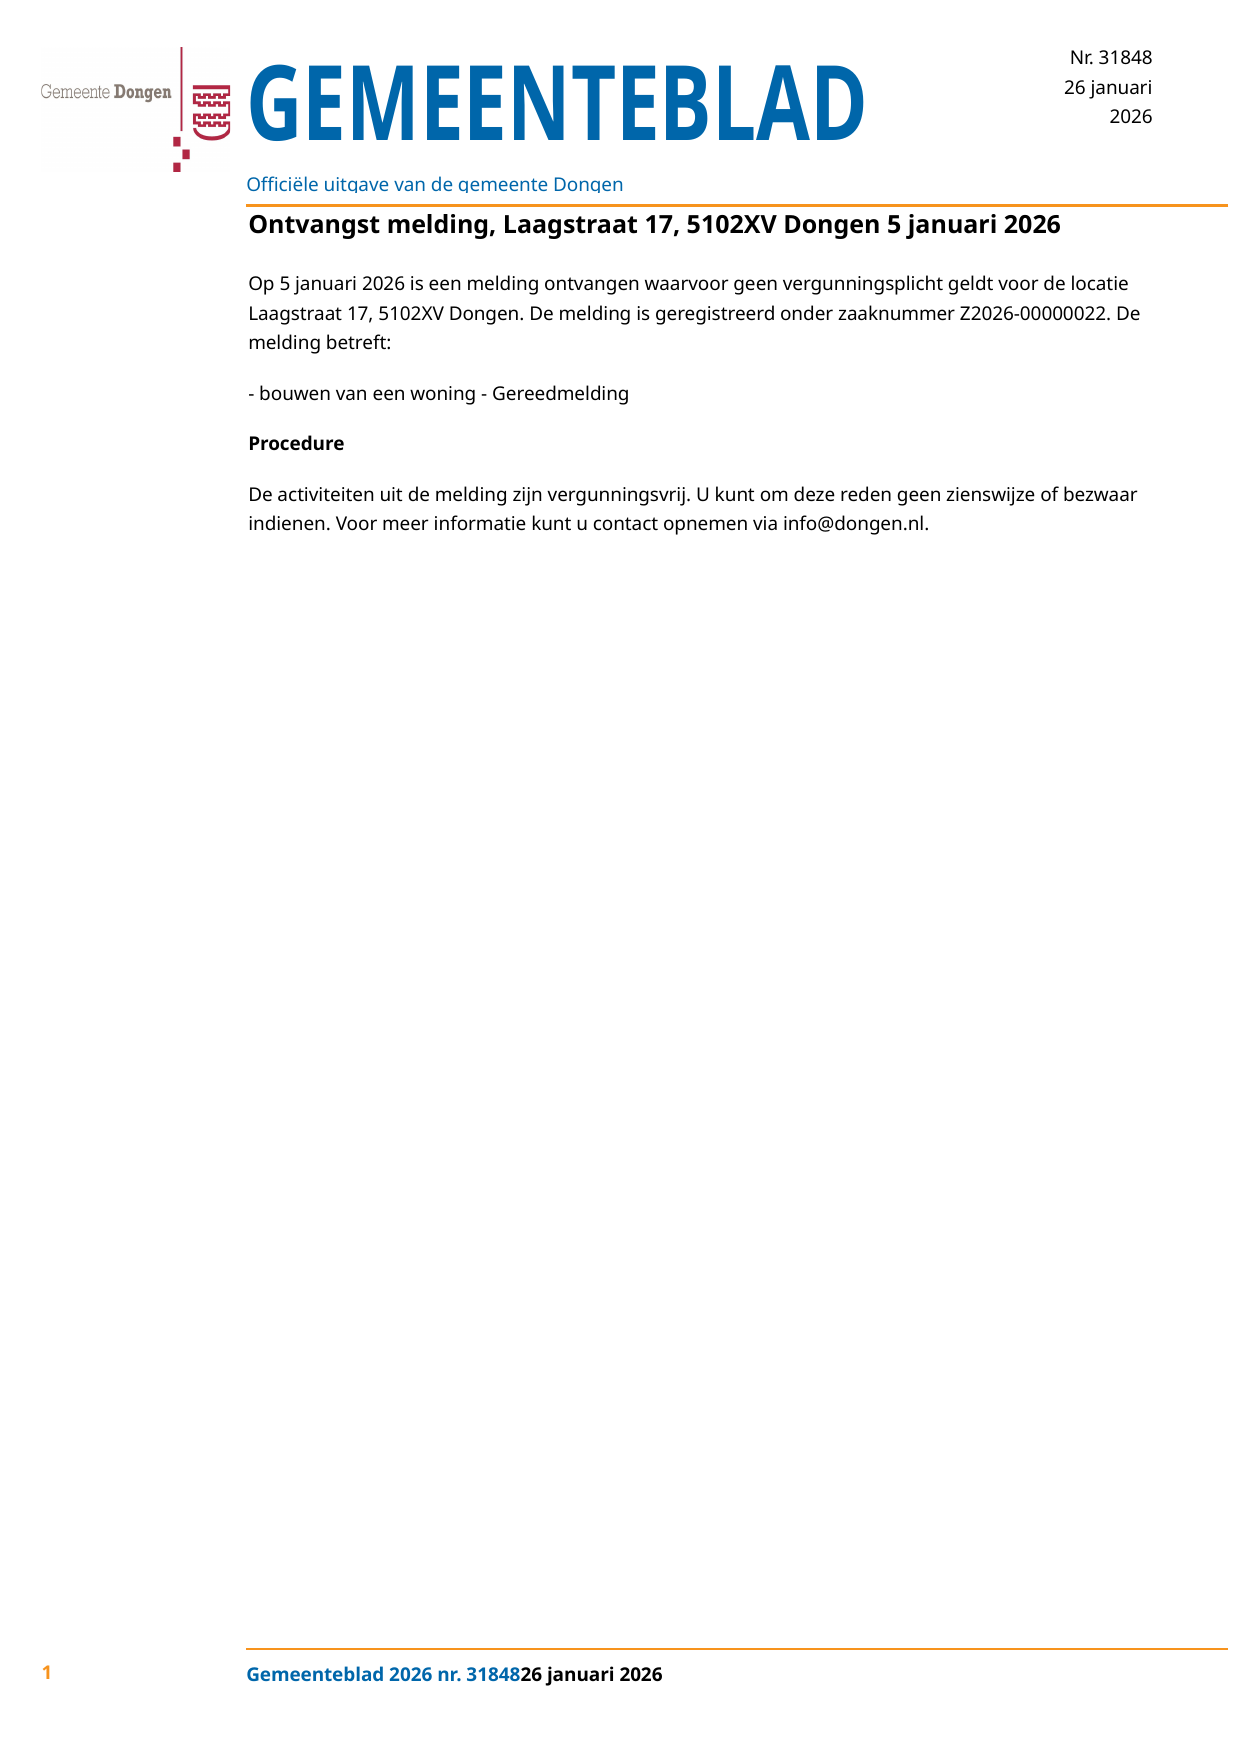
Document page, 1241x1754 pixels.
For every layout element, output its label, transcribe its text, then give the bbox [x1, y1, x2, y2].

text De activiteiten uit de melding zijn vergunningsvrij. U kunt om deze reden geen zienswijze of bezwaar indienen. Voor meer informatie kunt u contact opnemen via info@dongen.nl. [248, 481, 1152, 536]
text Ontvangst melding, Laagstraat 17, 5102XV Dongen 5 januari 2026 [248, 207, 1152, 241]
text Procedure [248, 430, 1152, 456]
text - bouwen van een woning - Gereedmelding [248, 380, 1152, 406]
picture [41, 47, 231, 172]
text Op 5 januari 2026 is een melding ontvangen waarvoor geen vergunningsplicht geldt voor de locatie Laagstraat 17, 5102XV Dongen. De melding is geregistreerd onder zaaknummer Z2026-00000022. De melding betreft: [248, 270, 1152, 355]
